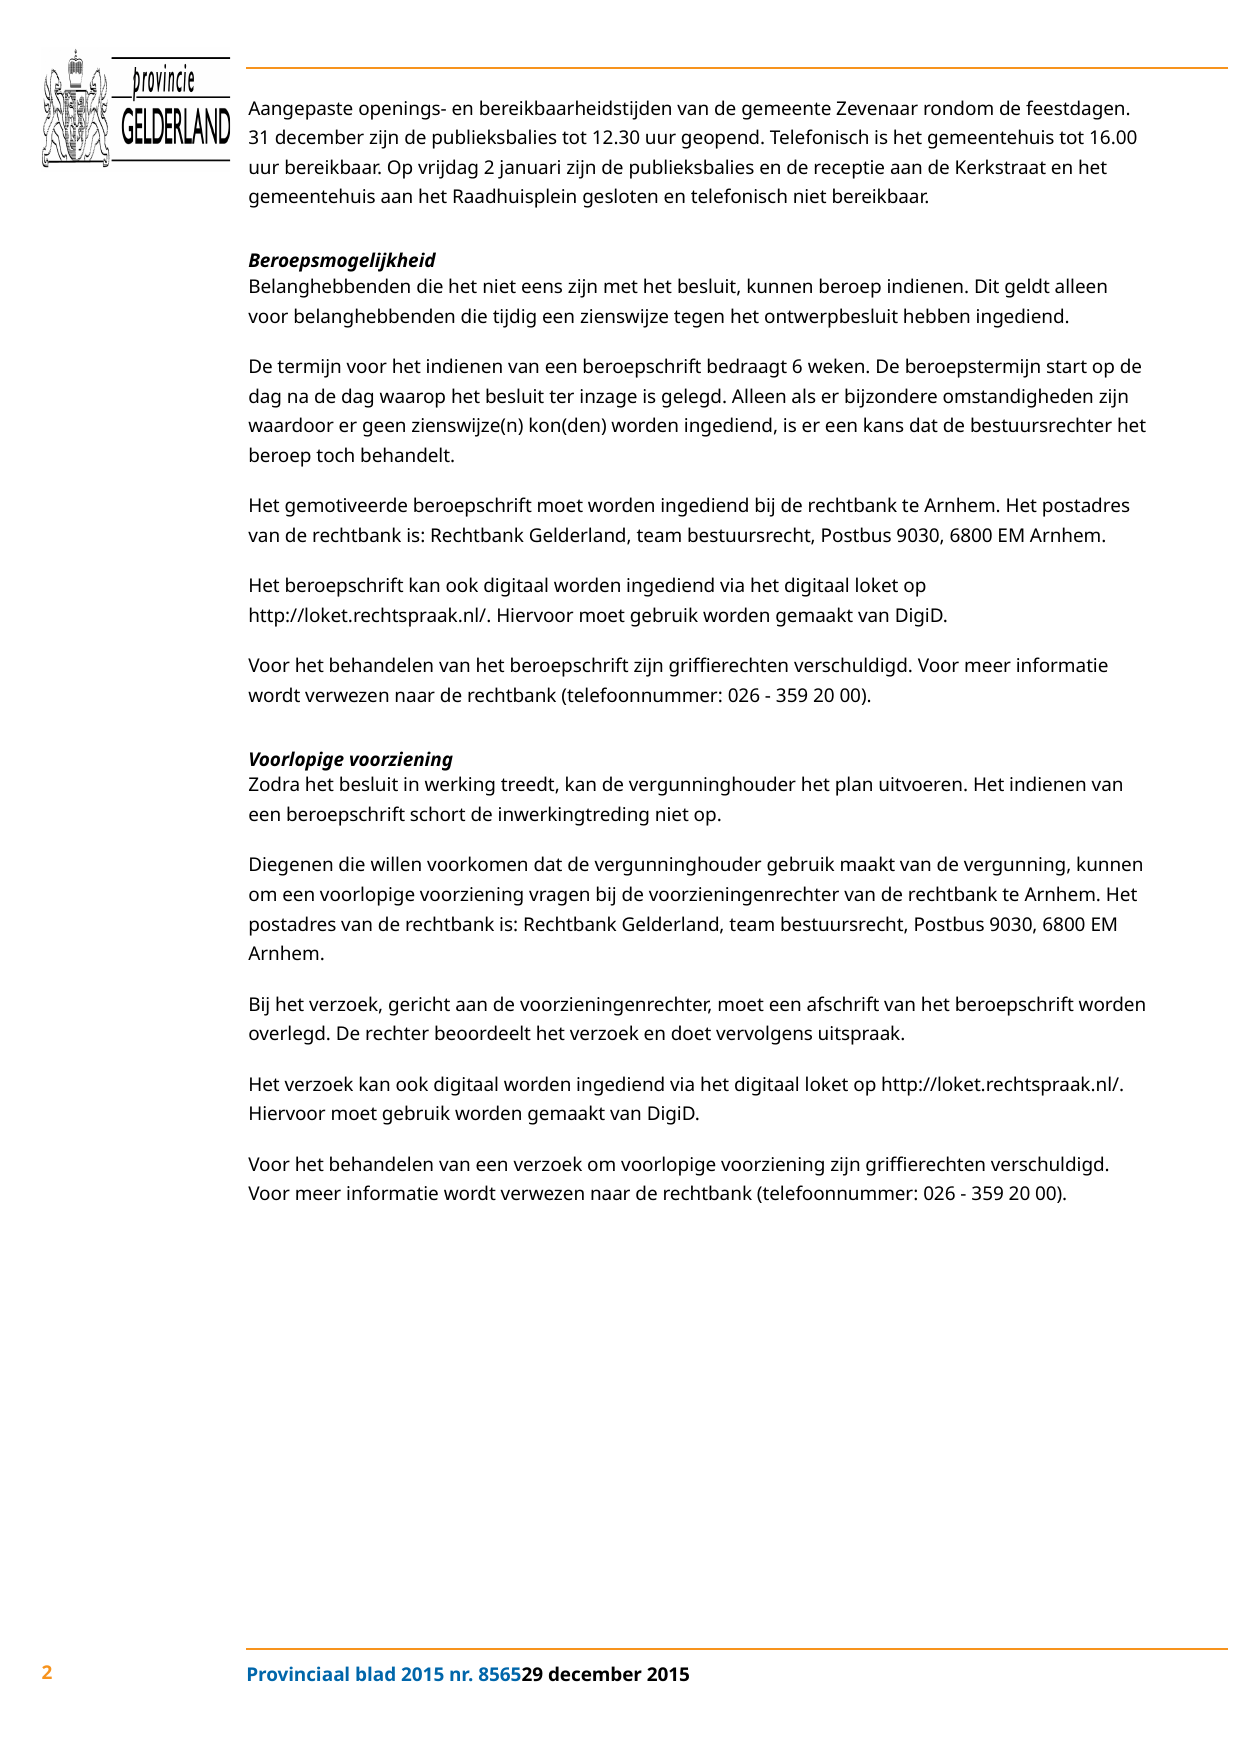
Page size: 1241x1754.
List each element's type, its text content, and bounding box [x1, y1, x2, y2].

picture [41, 47, 231, 172]
text Beroepsmogelijkheid [248, 247, 1152, 273]
text Belanghebbenden die het niet eens zijn met het besluit, kunnen beroep indienen. Dit geldt alleen voor belanghebbenden die tijdig een zienswijze tegen het ontwerpbesluit hebben ingediend. [248, 273, 1152, 328]
text Diegenen die willen voorkomen dat de vergunninghouder gebruik maakt van de vergunning, kunnen om een voorlopige voorziening vragen bij de voorzieningenrechter van de rechtbank te Arnhem. Het postadres van de rechtbank is: Rechtbank Gelderland, team bestuursrecht, Postbus 9030, 6800 EM Arnhem. [248, 852, 1152, 966]
text Voorlopige voorziening [248, 746, 1152, 772]
text Het gemotiveerde beroepschrift moet worden ingediend bij de rechtbank te Arnhem. Het postadres van de rechtbank is: Rechtbank Gelderland, team bestuursrecht, Postbus 9030, 6800 EM Arnhem. [248, 492, 1152, 548]
text Het beroepschrift kan ook digitaal worden ingediend via het digitaal loket op http://loket.rechtspraak.nl/. Hiervoor moet gebruik worden gemaakt van DigiD. [248, 572, 1152, 628]
text Het verzoek kan ook digitaal worden ingediend via het digitaal loket op http://loket.rechtspraak.nl/. Hiervoor moet gebruik worden gemaakt van DigiD. [248, 1071, 1152, 1126]
text Voor het behandelen van het beroepschrift zijn griffierechten verschuldigd. Voor meer informatie wordt verwezen naar de rechtbank (telefoonnummer: 026 - 359 20 00). [248, 652, 1152, 708]
text Aangepaste openings- en bereikbaarheidstijden van de gemeente Zevenaar rondom de feestdagen. 31 december zijn de publieksbalies tot 12.30 uur geopend. Telefonisch is het gemeentehuis tot 16.00 uur bereikbaar. Op vrijdag 2 januari zijn de publieksbalies en de receptie aan de Kerkstraat en het gemeentehuis aan het Raadhuisplein gesloten en telefonisch niet bereikbaar. [248, 95, 1152, 209]
text Zodra het besluit in werking treedt, kan de vergunninghouder het plan uitvoeren. Het indienen van een beroepschrift schort de inwerkingtreding niet op. [248, 772, 1152, 827]
text Voor het behandelen van een verzoek om voorlopige voorziening zijn griffierechten verschuldigd. Voor meer informatie wordt verwezen naar de rechtbank (telefoonnummer: 026 - 359 20 00). [248, 1151, 1152, 1206]
text Bij het verzoek, gericht aan de voorzieningenrechter, moet een afschrift van het beroepschrift worden overlegd. De rechter beoordeelt het verzoek en doet vervolgens uitspraak. [248, 991, 1152, 1046]
text De termijn voor het indienen van een beroepschrift bedraagt 6 weken. De beroepstermijn start op de dag na de dag waarop het besluit ter inzage is gelegd. Alleen als er bijzondere omstandigheden zijn waardoor er geen zienswijze(n) kon(den) worden ingediend, is er een kans dat de bestuursrechter het beroep toch behandelt. [248, 353, 1152, 468]
